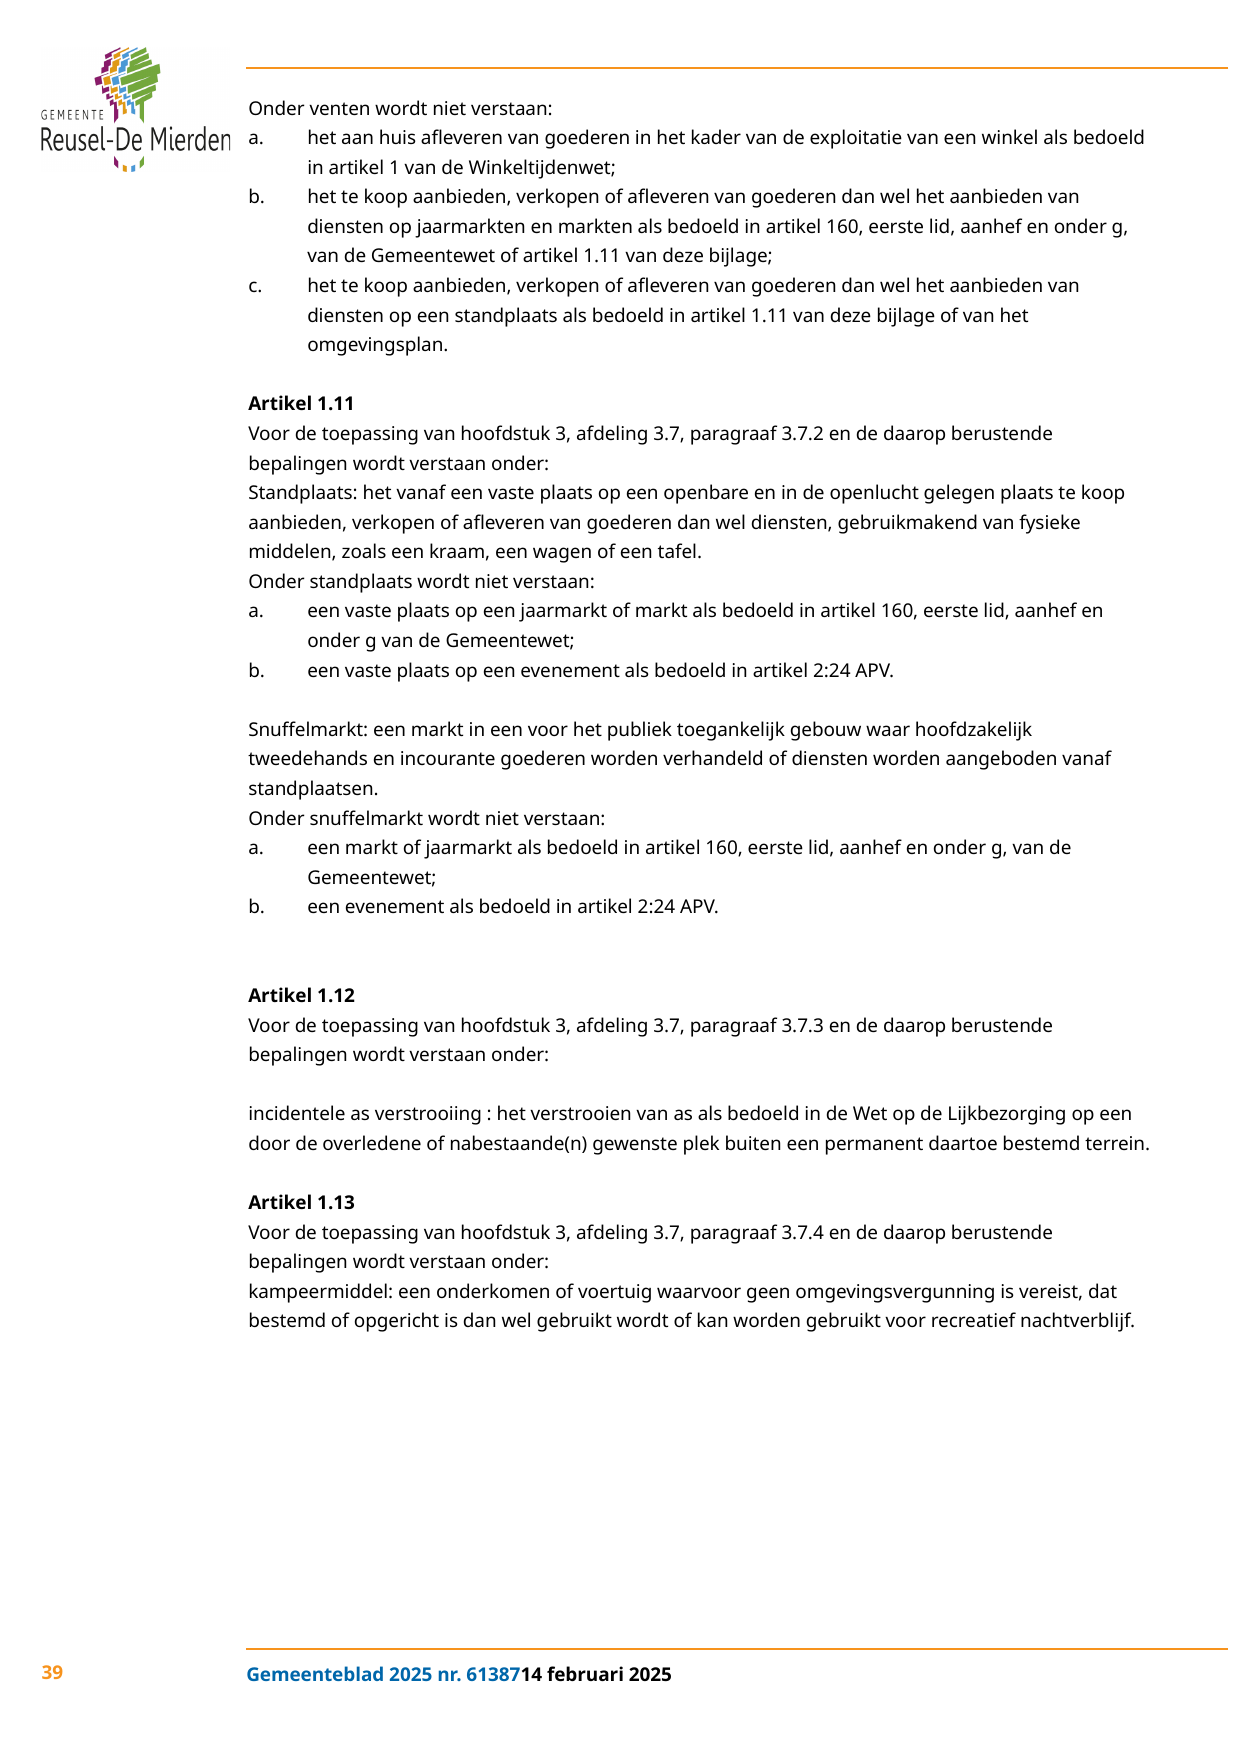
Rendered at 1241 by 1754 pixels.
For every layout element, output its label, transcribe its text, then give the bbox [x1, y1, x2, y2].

text Onder snuffelmarkt wordt niet verstaan: [248, 805, 1152, 831]
list het aan huis afleveren van goederen in het kader van de exploitatie van een winkel als bedoeld in artikel 1 van de Winkeltijdenwet; [248, 124, 1152, 180]
text kampeermiddel: een onderkomen of voertuig waarvoor geen omgevingsvergunning is vereist, dat bestemd of opgericht is dan wel gebruikt wordt of kan worden gebruikt voor recreatief nachtverblijf. [248, 1278, 1152, 1333]
list het te koop aanbieden, verkopen of afleveren van goederen dan wel het aanbieden van diensten op jaarmarkten en markten als bedoeld in artikel 160, eerste lid, aanhef en onder g, van de Gemeentewet of artikel 1.11 van deze bijlage; [248, 183, 1152, 268]
list een evenement als bedoeld in artikel 2:24 APV. [248, 893, 1152, 919]
text Artikel 1.12 [248, 982, 1152, 1008]
list een vaste plaats op een jaarmarkt of markt als bedoeld in artikel 160, eerste lid, aanhef en onder g van de Gemeentewet; [248, 598, 1152, 653]
text Voor de toepassing van hoofdstuk 3, afdeling 3.7, paragraaf 3.7.3 en de daarop berustende bepalingen wordt verstaan onder: [248, 1012, 1152, 1067]
text Artikel 1.11 [248, 391, 1152, 416]
list een vaste plaats op een evenement als bedoeld in artikel 2:24 APV. [248, 657, 1152, 683]
text Voor de toepassing van hoofdstuk 3, afdeling 3.7, paragraaf 3.7.4 en de daarop berustende bepalingen wordt verstaan onder: [248, 1219, 1152, 1274]
text Onder standplaats wordt niet verstaan: [248, 568, 1152, 594]
text incidentele as verstrooiing : het verstrooien van as als bedoeld in de Wet op de Lijkbezorging op een door de overledene of nabestaande(n) gewenste plek buiten een permanent daartoe bestemd terrein. [248, 1101, 1152, 1156]
text Voor de toepassing van hoofdstuk 3, afdeling 3.7, paragraaf 3.7.2 en de daarop berustende bepalingen wordt verstaan onder: [248, 420, 1152, 476]
text Artikel 1.13 [248, 1189, 1152, 1215]
text Onder venten wordt niet verstaan: [248, 95, 1152, 121]
text Snuffelmarkt: een markt in een voor het publiek toegankelijk gebouw waar hoofdzakelijk tweedehands en incourante goederen worden verhandeld of diensten worden aangeboden vanaf standplaatsen. [248, 716, 1152, 801]
list het te koop aanbieden, verkopen of afleveren van goederen dan wel het aanbieden van diensten op een standplaats als bedoeld in artikel 1.11 van deze bijlage of van het omgevingsplan. [248, 272, 1152, 357]
picture [41, 47, 231, 172]
list een markt of jaarmarkt als bedoeld in artikel 160, eerste lid, aanhef en onder g, van de Gemeentewet; [248, 834, 1152, 890]
text Standplaats: het vanaf een vaste plaats op een openbare en in de openlucht gelegen plaats te koop aanbieden, verkopen of afleveren van goederen dan wel diensten, gebruikmakend van fysieke middelen, zoals een kraam, een wagen of een tafel. [248, 479, 1152, 564]
